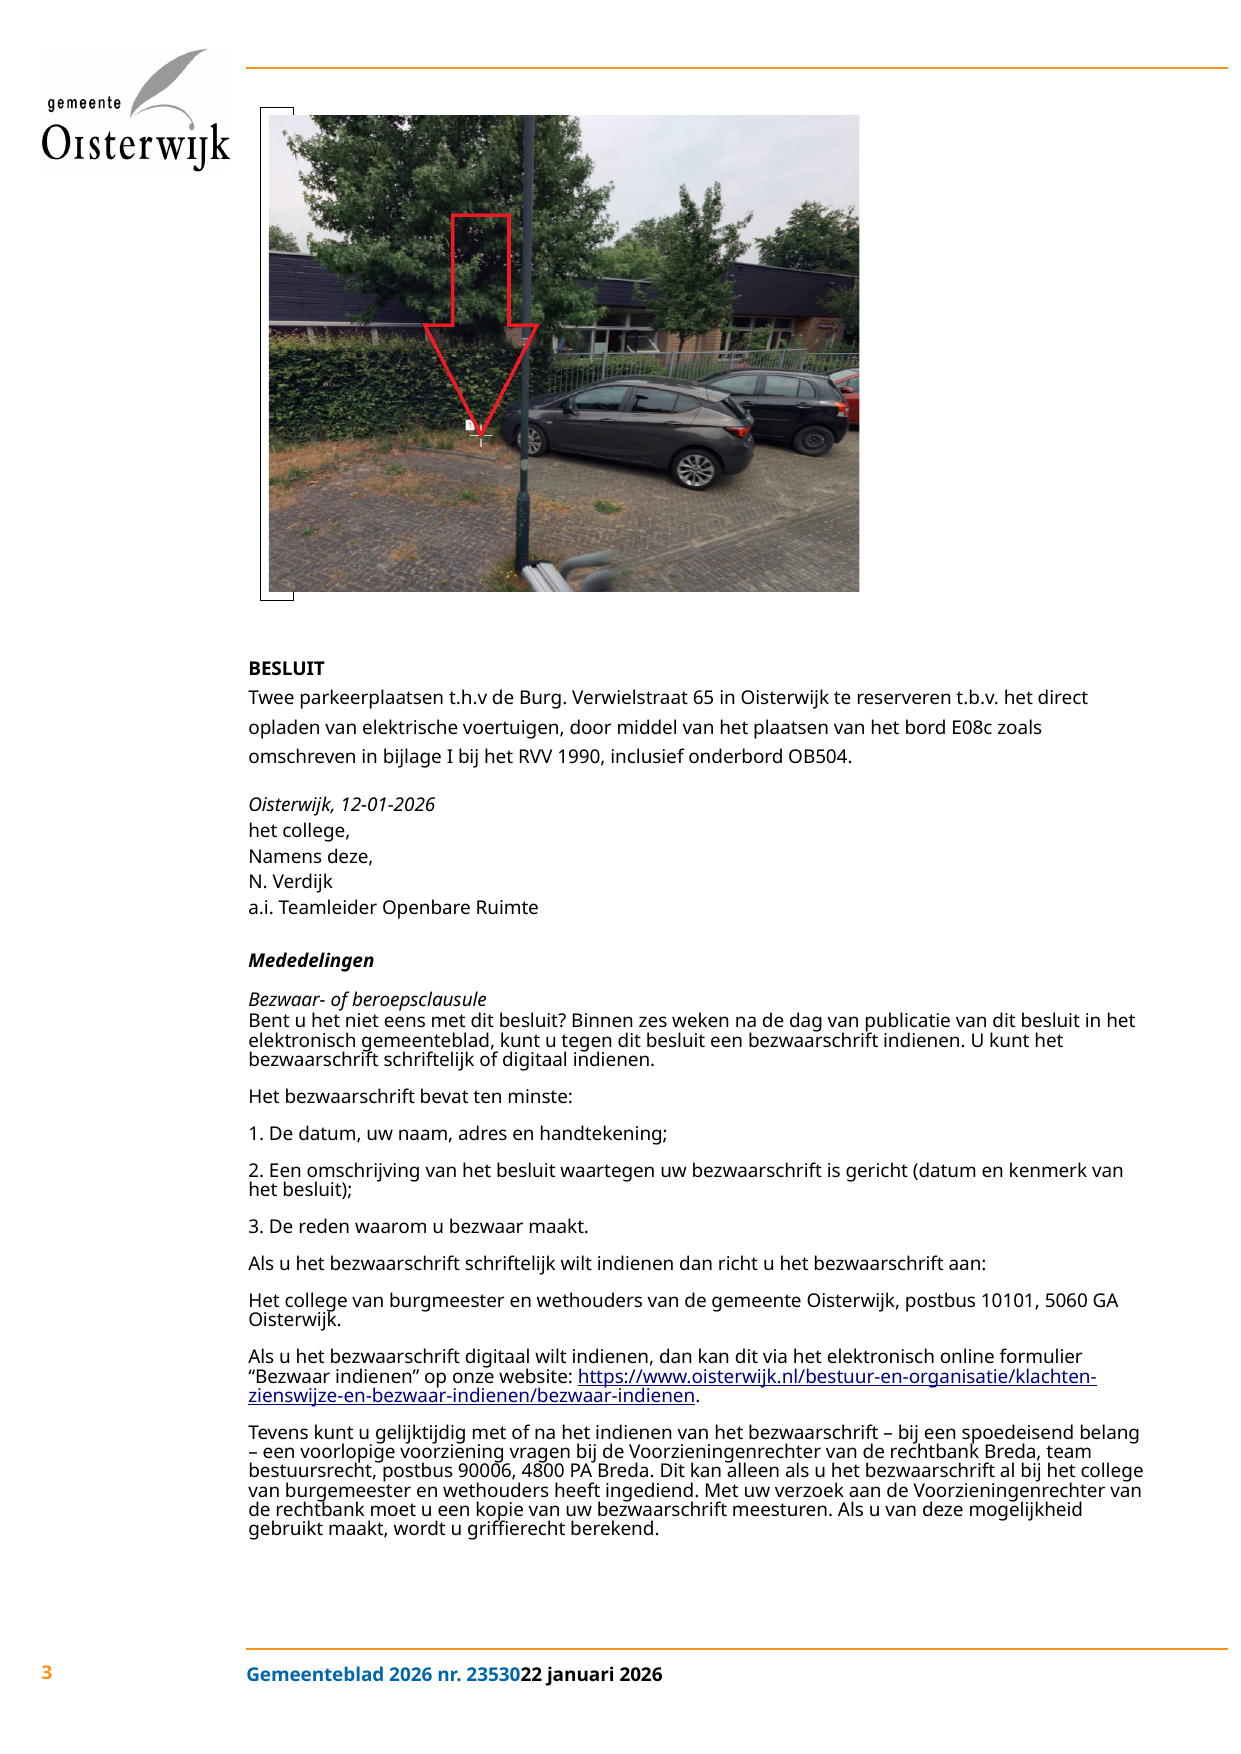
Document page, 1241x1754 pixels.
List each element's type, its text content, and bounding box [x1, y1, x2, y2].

text 3. De reden waarom u bezwaar maakt. [248, 1218, 1152, 1237]
text Tevens kunt u gelijktijdig met of na het indienen van het bezwaarschrift – bij een spoedeisend belang – een voorlopige voorziening vragen bij de Voorzieningenrechter van de rechtbank Breda, team bestuursrecht, postbus 90006, 4800 PA Breda. Dit kan alleen als u het bezwaarschrift al bij het college van burgemeester en wethouders heeft ingediend. Met uw verzoek aan de Voorzieningenrechter van de rechtbank moet u een kopie van uw bezwaarschrift meesturen. Als u van deze mogelijkheid gebruikt maakt, wordt u griffierecht berekend. [248, 1424, 1152, 1539]
text Bent u het niet eens met dit besluit? Binnen zes weken na de dag van publicatie van dit besluit in het elektronisch gemeenteblad, kunt u tegen dit besluit een bezwaarschrift indienen. U kunt het bezwaarschrift schriftelijk of digitaal indienen. [248, 1012, 1152, 1070]
text Als u het bezwaarschrift digitaal wilt indienen, dan kan dit via het elektronisch online formulier “Bezwaar indienen” op onze website: https://www.oisterwijk.nl/bestuur-en-organisatie/klachten-zienswijze-en-bezwaar-indienen/bezwaar-indienen. [248, 1348, 1152, 1406]
text Bezwaar- of beroepsclausule [248, 987, 1152, 1012]
text 2. Een omschrijving van het besluit waartegen uw bezwaarschrift is gericht (datum en kenmerk van het besluit); [248, 1162, 1152, 1200]
picture [41, 47, 231, 172]
text Als u het bezwaarschrift schriftelijk wilt indienen dan richt u het bezwaarschrift aan: [248, 1255, 1152, 1274]
text Mededelingen [248, 947, 1152, 973]
text Het bezwaarschrift bevat ten minste: [248, 1088, 1152, 1107]
picture [268, 115, 860, 592]
text Namens deze, [248, 843, 1152, 869]
text Twee parkeerplaatsen t.h.v de Burg. Verwielstraat 65 in Oisterwijk te reserveren t.b.v. het direct opladen van elektrische voertuigen, door middel van het plaatsen van het bord E08c zoals omschreven in bijlage I bij het RVV 1990, inclusief onderbord OB504. [248, 684, 1152, 769]
text Oisterwijk, 12-01-2026 [248, 792, 1152, 817]
text het college, [248, 817, 1152, 843]
text Het college van burgmeester en wethouders van de gemeente Oisterwijk, postbus 10101, 5060 GA Oisterwijk. [248, 1292, 1152, 1331]
text 1. De datum, uw naam, adres en handtekening; [248, 1125, 1152, 1144]
text a.i. Teamleider Openbare Ruimte [248, 894, 1152, 920]
text N. Verdijk [248, 869, 1152, 894]
text BESLUIT [248, 655, 1152, 681]
